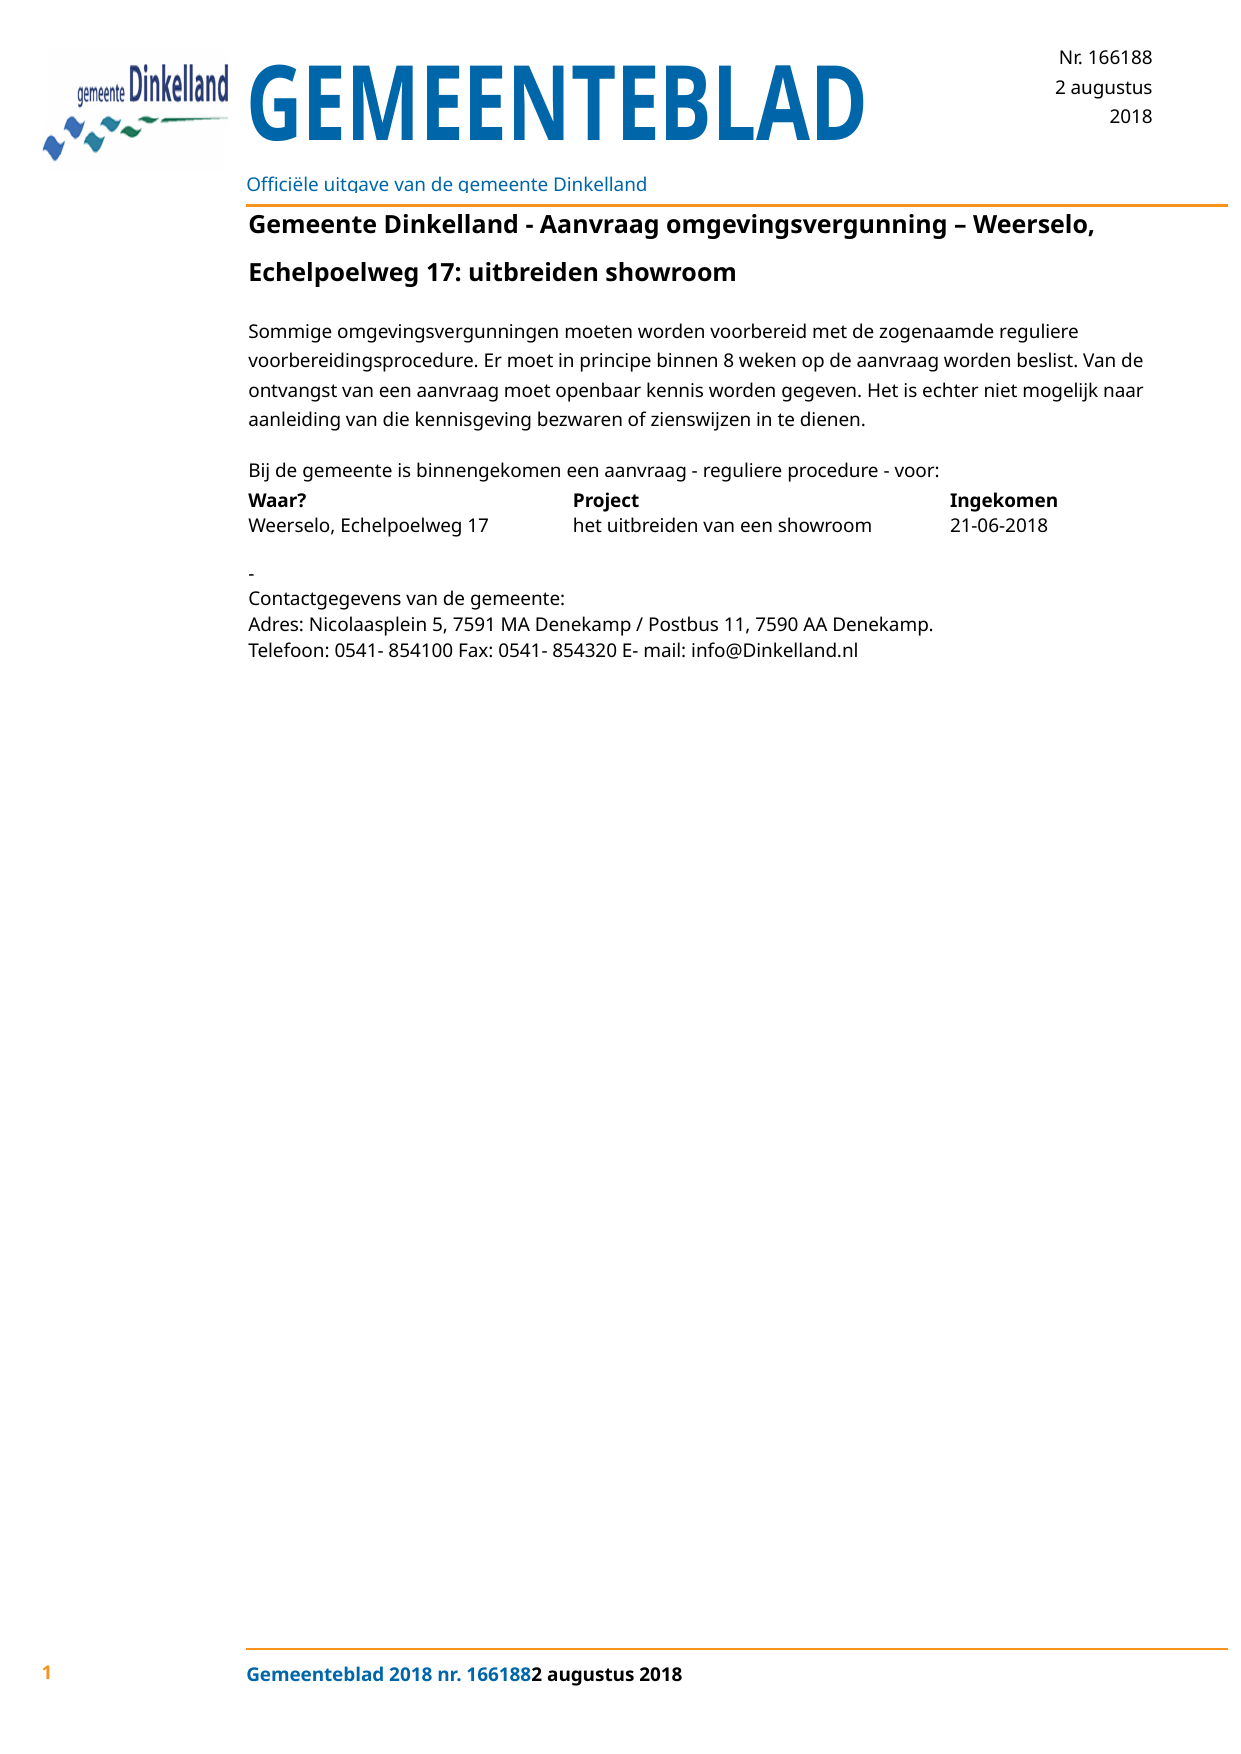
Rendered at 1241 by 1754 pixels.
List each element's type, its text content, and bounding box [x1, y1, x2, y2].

text Sommige omgevingsvergunningen moeten worden voorbereid met de zogenaamde reguliere voorbereidingsprocedure. Er moet in principe binnen 8 weken op de aanvraag worden beslist. Van de ontvangst van een aanvraag moet openbaar kennis worden gegeven. Het is echter niet mogelijk naar aanleiding van die kennisgeving bezwaren of zienswijzen in te dienen. [248, 318, 1152, 432]
table_cell Weerselo, Echelpoelweg 17 [248, 513, 573, 538]
picture [41, 47, 231, 172]
text Telefoon: 0541- 854100 Fax: 0541- 854320 E- mail: info@Dinkelland.nl [248, 637, 1152, 663]
text Bij de gemeente is binnengekomen een aanvraag - reguliere procedure - voor: [248, 457, 1152, 483]
table_header Waar? [248, 487, 573, 512]
text - [248, 560, 1152, 585]
table_header Ingekomen [950, 487, 1152, 512]
table_cell het uitbreiden van een showroom [573, 513, 950, 538]
table_cell 21-06-2018 [950, 513, 1152, 538]
text Adres: Nicolaasplein 5, 7591 MA Denekamp / Postbus 11, 7590 AA Denekamp. [248, 611, 1152, 637]
text Contactgegevens van de gemeente: [248, 585, 1152, 611]
text Gemeente Dinkelland - Aanvraag omgevingsvergunning – Weerselo, Echelpoelweg 17: uitbreiden showroom [248, 207, 1152, 288]
table_header Project [573, 487, 950, 512]
